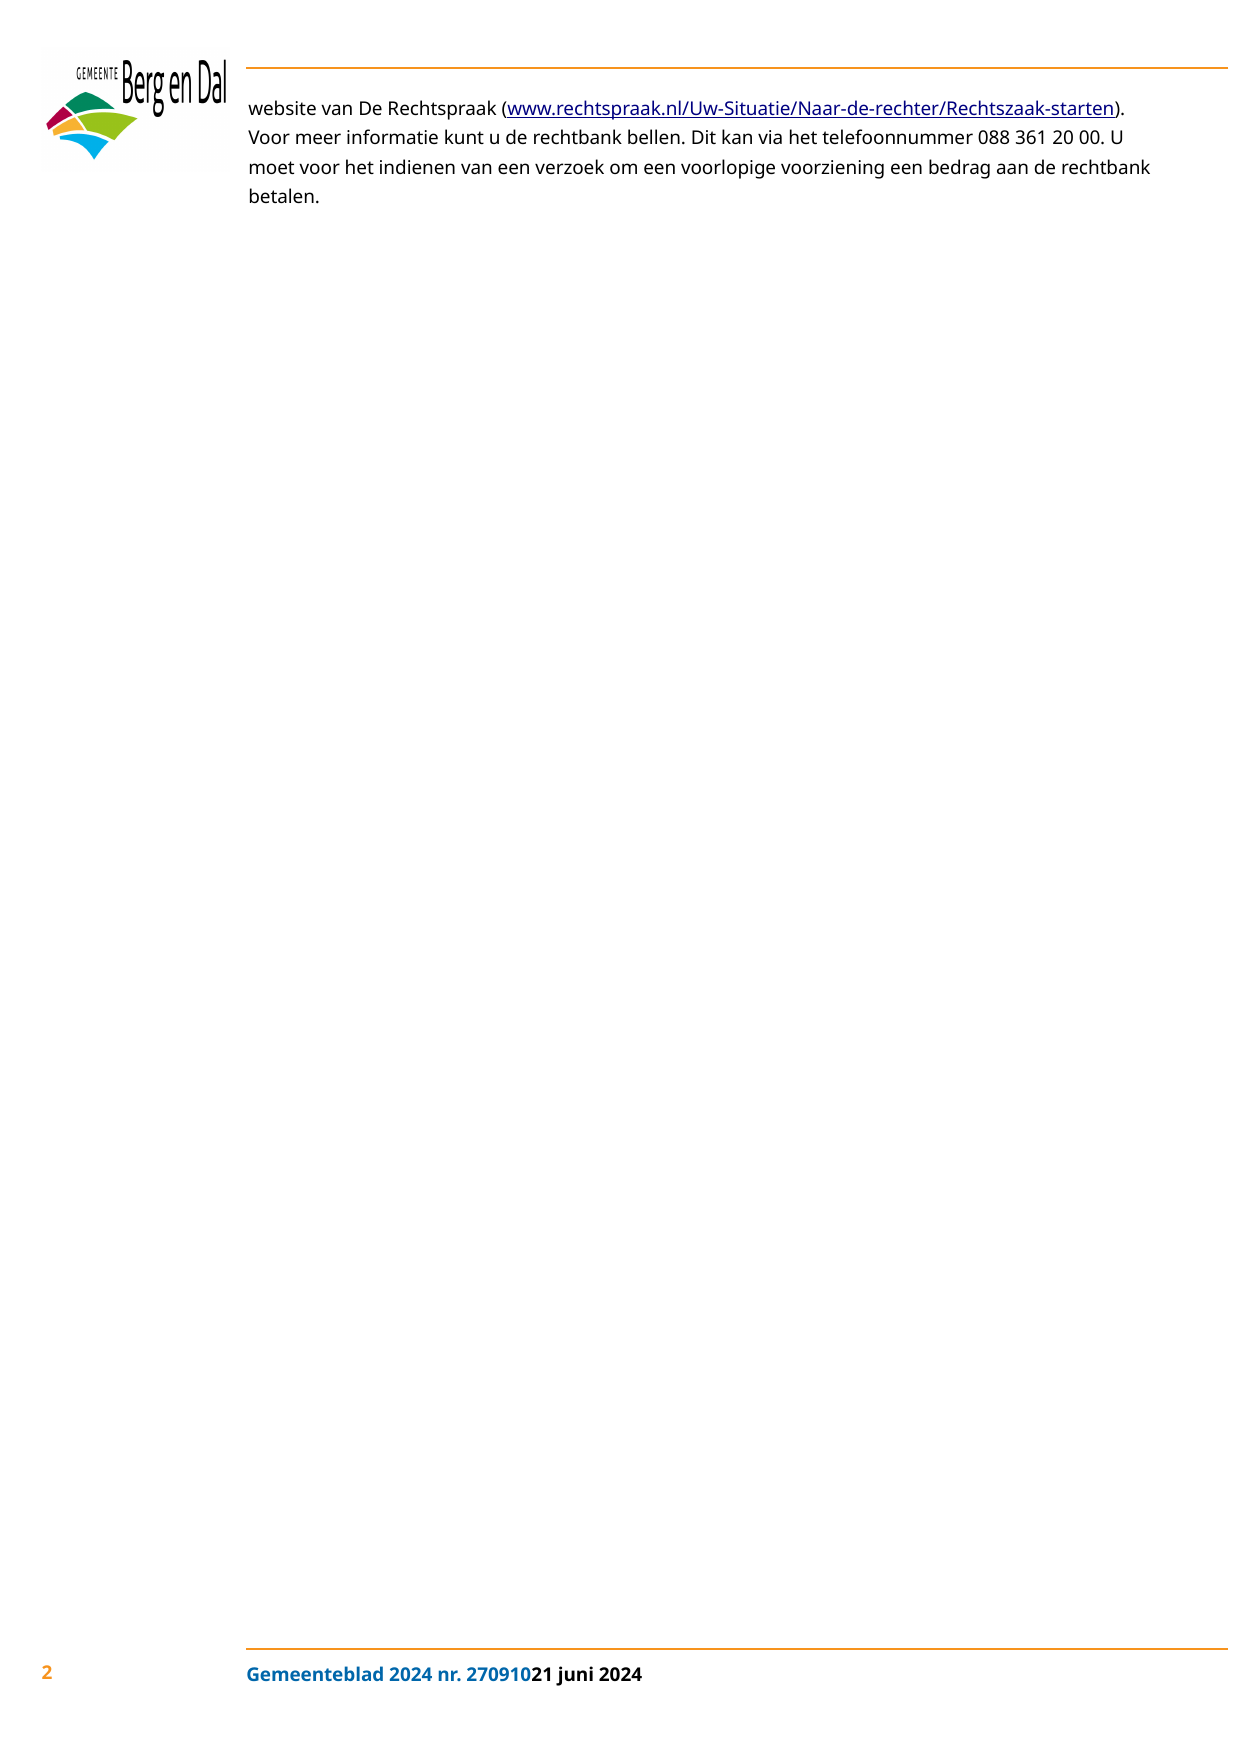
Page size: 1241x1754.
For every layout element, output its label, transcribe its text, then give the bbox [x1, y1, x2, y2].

picture [41, 47, 231, 172]
text website van De Rechtspraak (www.rechtspraak.nl/Uw-Situatie/Naar-de-rechter/Rechtszaak-starten). Voor meer informatie kunt u de rechtbank bellen. Dit kan via het telefoonnummer 088 361 20 00. U moet voor het indienen van een verzoek om een voorlopige voorziening een bedrag aan de rechtbank betalen. [248, 95, 1152, 209]
